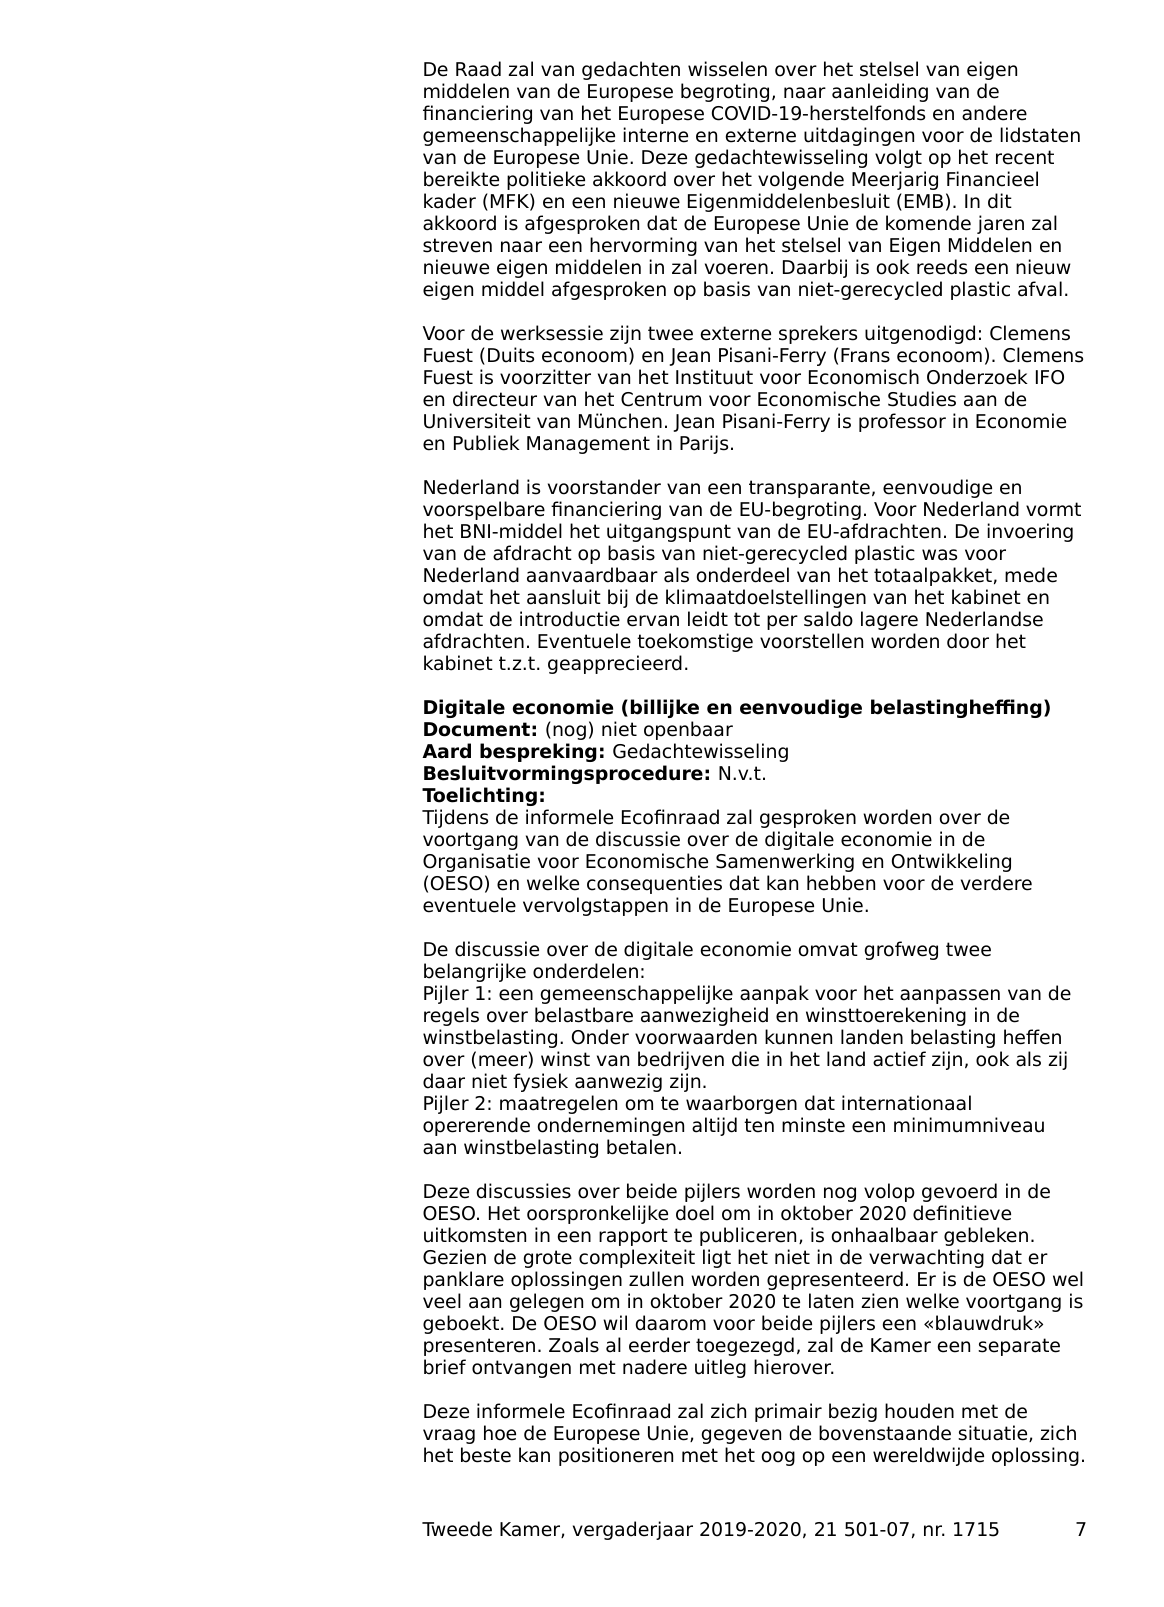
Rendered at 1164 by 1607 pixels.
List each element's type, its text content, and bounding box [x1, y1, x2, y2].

text Besluitvormingsprocedure: N.v.t. [422, 763, 1087, 785]
text Deze discussies over beide pijlers worden nog volop gevoerd in de OESO. Het oorspronkelijke doel om in oktober 2020 definitieve uitkomsten in een rapport te publiceren, is onhaalbaar gebleken. Gezien de grote complexiteit ligt het niet in de verwachting dat er panklare oplossingen zullen worden gepresenteerd. Er is de OESO wel veel aan gelegen om in oktober 2020 te laten zien welke voortgang is geboekt. De OESO wil daarom voor beide pijlers een «blauwdruk» presenteren. Zoals al eerder toegezegd, zal de Kamer een separate brief ontvangen met nadere uitleg hierover. [422, 1181, 1087, 1379]
text De discussie over de digitale economie omvat grofweg twee belangrijke onderdelen: [422, 939, 1087, 983]
text Nederland is voorstander van een transparante, eenvoudige en voorspelbare financiering van de EU-begroting. Voor Nederland vormt het BNI-middel het uitgangspunt van de EU-afdrachten. De invoering van de afdracht op basis van niet-gerecycled plastic was voor Nederland aanvaardbaar als onderdeel van het totaalpakket, mede omdat het aansluit bij de klimaatdoelstellingen van het kabinet en omdat de introductie ervan leidt tot per saldo lagere Nederlandse afdrachten. Eventuele toekomstige voorstellen worden door het kabinet t.z.t. geapprecieerd. [422, 477, 1087, 675]
text Toelichting: [422, 785, 1087, 807]
text De Raad zal van gedachten wisselen over het stelsel van eigen middelen van de Europese begroting, naar aanleiding van de financiering van het Europese COVID-19-herstelfonds en andere gemeenschappelijke interne en externe uitdagingen voor de lidstaten van de Europese Unie. Deze gedachtewisseling volgt op het recent bereikte politieke akkoord over het volgende Meerjarig Financieel kader (MFK) en een nieuwe Eigenmiddelenbesluit (EMB). In dit akkoord is afgesproken dat de Europese Unie de komende jaren zal streven naar een hervorming van het stelsel van Eigen Middelen en nieuwe eigen middelen in zal voeren. Daarbij is ook reeds een nieuw eigen middel afgesproken op basis van niet-gerecycled plastic afval. [422, 59, 1087, 301]
text Pijler 2: maatregelen om te waarborgen dat internationaal opererende ondernemingen altijd ten minste een minimumniveau aan winstbelasting betalen. [422, 1093, 1087, 1159]
text Document: (nog) niet openbaar [422, 719, 1087, 741]
text Pijler 1: een gemeenschappelijke aanpak voor het aanpassen van de regels over belastbare aanwezigheid en winsttoerekening in de winstbelasting. Onder voorwaarden kunnen landen belasting heffen over (meer) winst van bedrijven die in het land actief zijn, ook als zij daar niet fysiek aanwezig zijn. [422, 983, 1087, 1093]
text Tijdens de informele Ecofinraad zal gesproken worden over de voortgang van de discussie over de digitale economie in de Organisatie voor Economische Samenwerking en Ontwikkeling (OESO) en welke consequenties dat kan hebben voor de verdere eventuele vervolgstappen in de Europese Unie. [422, 807, 1087, 917]
text Digitale economie (billijke en eenvoudige belastingheffing) [422, 697, 1087, 719]
text Aard bespreking: Gedachtewisseling [422, 741, 1087, 763]
text Deze informele Ecofinraad zal zich primair bezig houden met de vraag hoe de Europese Unie, gegeven de bovenstaande situatie, zich het beste kan positioneren met het oog op een wereldwijde oplossing. [422, 1401, 1087, 1467]
text Voor de werksessie zijn twee externe sprekers uitgenodigd: Clemens Fuest (Duits econoom) en Jean Pisani-Ferry (Frans econoom). Clemens Fuest is voorzitter van het Instituut voor Economisch Onderzoek IFO en directeur van het Centrum voor Economische Studies aan de Universiteit van München. Jean Pisani-Ferry is professor in Economie en Publiek Management in Parijs. [422, 323, 1087, 455]
